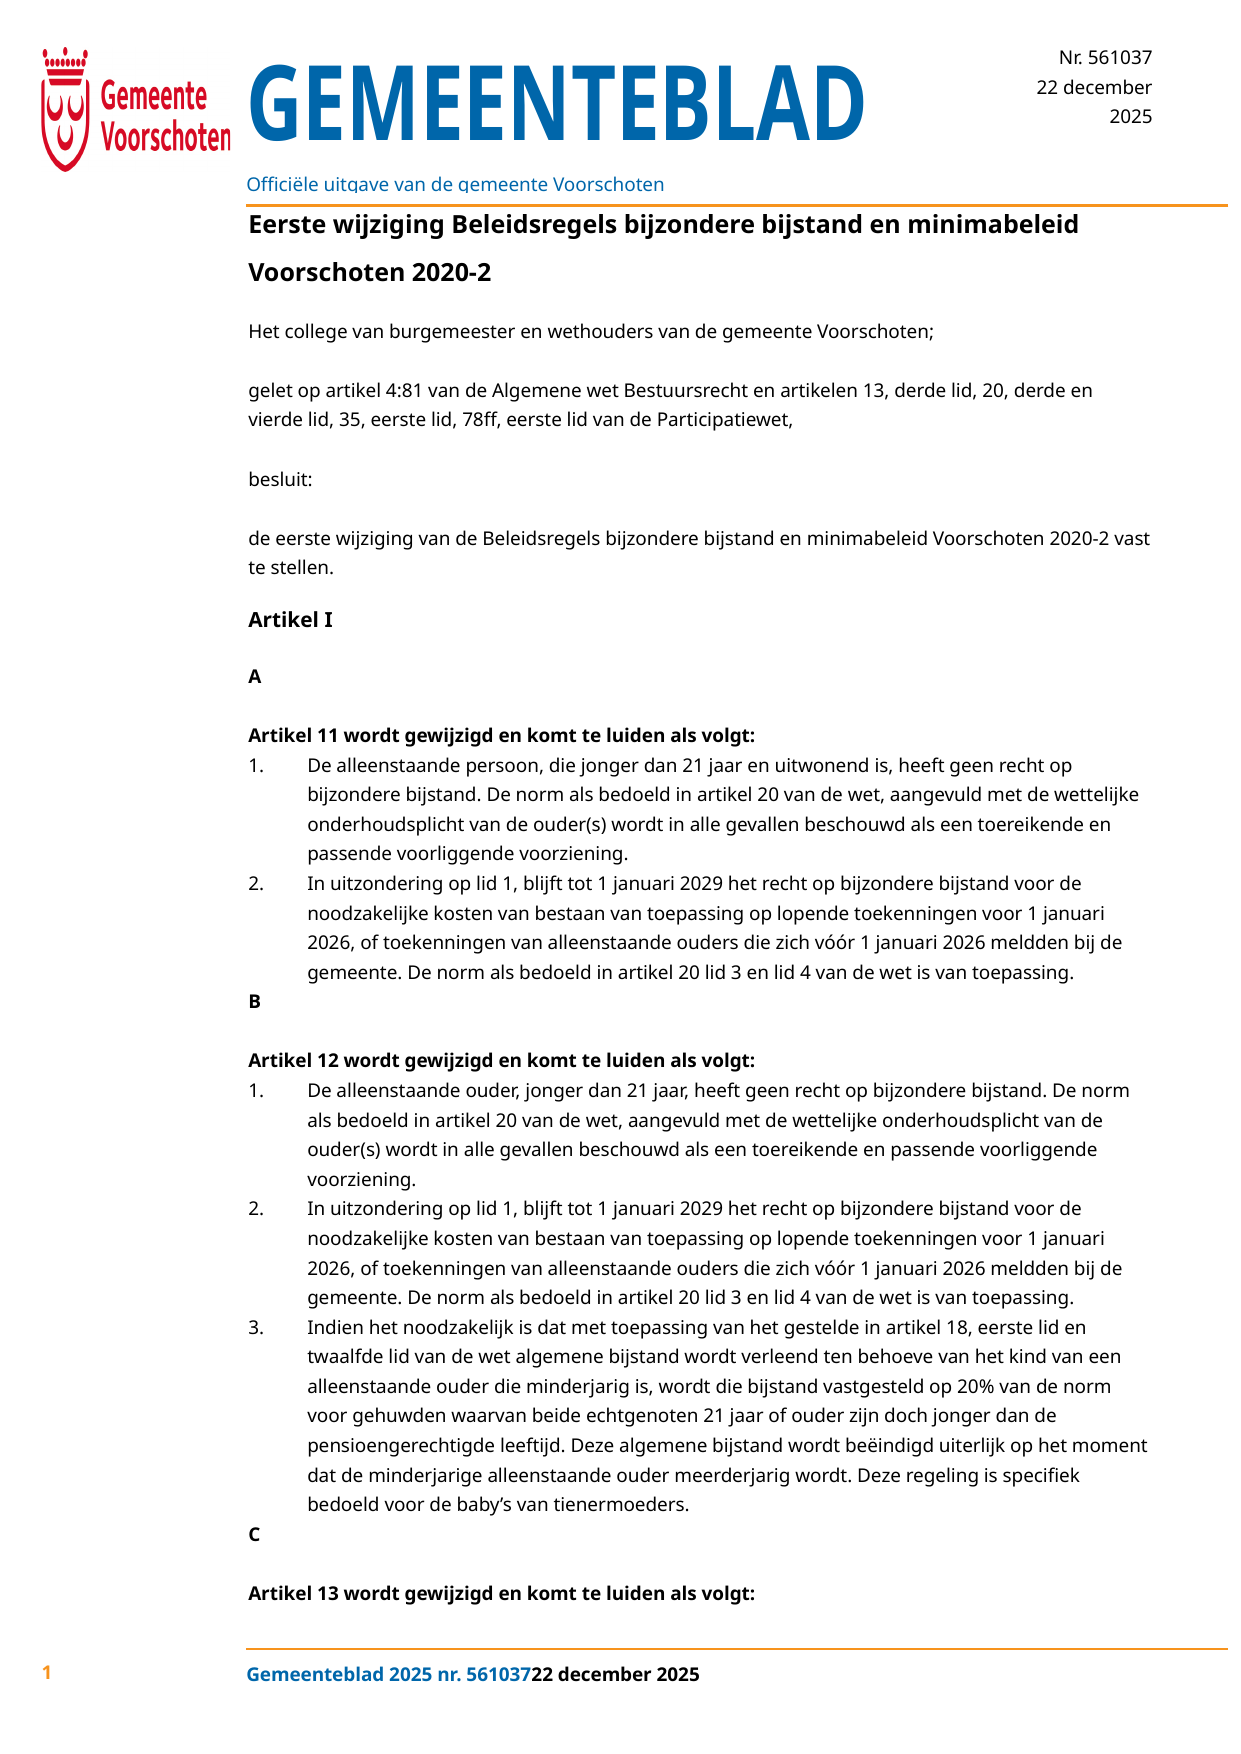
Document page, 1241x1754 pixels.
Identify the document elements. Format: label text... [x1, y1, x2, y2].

list De alleenstaande persoon, die jonger dan 21 jaar en uitwonend is, heeft geen recht op bijzondere bijstand. De norm als bedoeld in artikel 20 van de wet, aangevuld met de wettelijke onderhoudsplicht van de ouder(s) wordt in alle gevallen beschouwd als een toereikende en passende voorliggende voorziening. [248, 752, 1152, 866]
text Artikel I [248, 605, 1152, 633]
text besluit: [248, 466, 1152, 492]
list In uitzondering op lid 1, blijft tot 1 januari 2029 het recht op bijzondere bijstand voor de noodzakelijke kosten van bestaan van toepassing op lopende toekenningen voor 1 januari 2026, of toekenningen van alleenstaande ouders die zich vóór 1 januari 2026 meldden bij de gemeente. De norm als bedoeld in artikel 20 lid 3 en lid 4 van de wet is van toepassing. [248, 870, 1152, 984]
list Indien het noodzakelijk is dat met toepassing van het gestelde in artikel 18, eerste lid en twaalfde lid van de wet algemene bijstand wordt verleend ten behoeve van het kind van een alleenstaande ouder die minderjarig is, wordt die bijstand vastgesteld op 20% van de norm voor gehuwden waarvan beide echtgenoten 21 jaar of ouder zijn doch jonger dan de pensioengerechtigde leeftijd. Deze algemene bijstand wordt beëindigd uiterlijk op het moment dat de minderjarige alleenstaande ouder meerderjarig wordt. Deze regeling is specifiek bedoeld voor de baby’s van tienermoeders. [248, 1314, 1152, 1517]
text de eerste wijziging van de Beleidsregels bijzondere bijstand en minimabeleid Voorschoten 2020-2 vast te stellen. [248, 525, 1152, 580]
text Artikel 13 wordt gewijzigd en komt te luiden als volgt: [248, 1580, 1152, 1606]
text C [248, 1521, 1152, 1547]
text Artikel 12 wordt gewijzigd en komt te luiden als volgt: [248, 1048, 1152, 1073]
text Eerste wijziging Beleidsregels bijzondere bijstand en minimabeleid Voorschoten 2020-2 [248, 207, 1152, 288]
text Het college van burgemeester en wethouders van de gemeente Voorschoten; [248, 318, 1152, 344]
text Artikel 11 wordt gewijzigd en komt te luiden als volgt: [248, 722, 1152, 748]
text A [248, 663, 1152, 689]
list In uitzondering op lid 1, blijft tot 1 januari 2029 het recht op bijzondere bijstand voor de noodzakelijke kosten van bestaan van toepassing op lopende toekenningen voor 1 januari 2026, of toekenningen van alleenstaande ouders die zich vóór 1 januari 2026 meldden bij de gemeente. De norm als bedoeld in artikel 20 lid 3 en lid 4 van de wet is van toepassing. [248, 1196, 1152, 1310]
picture [41, 47, 231, 172]
list De alleenstaande ouder, jonger dan 21 jaar, heeft geen recht op bijzondere bijstand. De norm als bedoeld in artikel 20 van de wet, aangevuld met de wettelijke onderhoudsplicht van de ouder(s) wordt in alle gevallen beschouwd als een toereikende en passende voorliggende voorziening. [248, 1077, 1152, 1192]
text gelet op artikel 4:81 van de Algemene wet Bestuursrecht en artikelen 13, derde lid, 20, derde en vierde lid, 35, eerste lid, 78ff, eerste lid van de Participatiewet, [248, 377, 1152, 432]
text B [248, 988, 1152, 1014]
